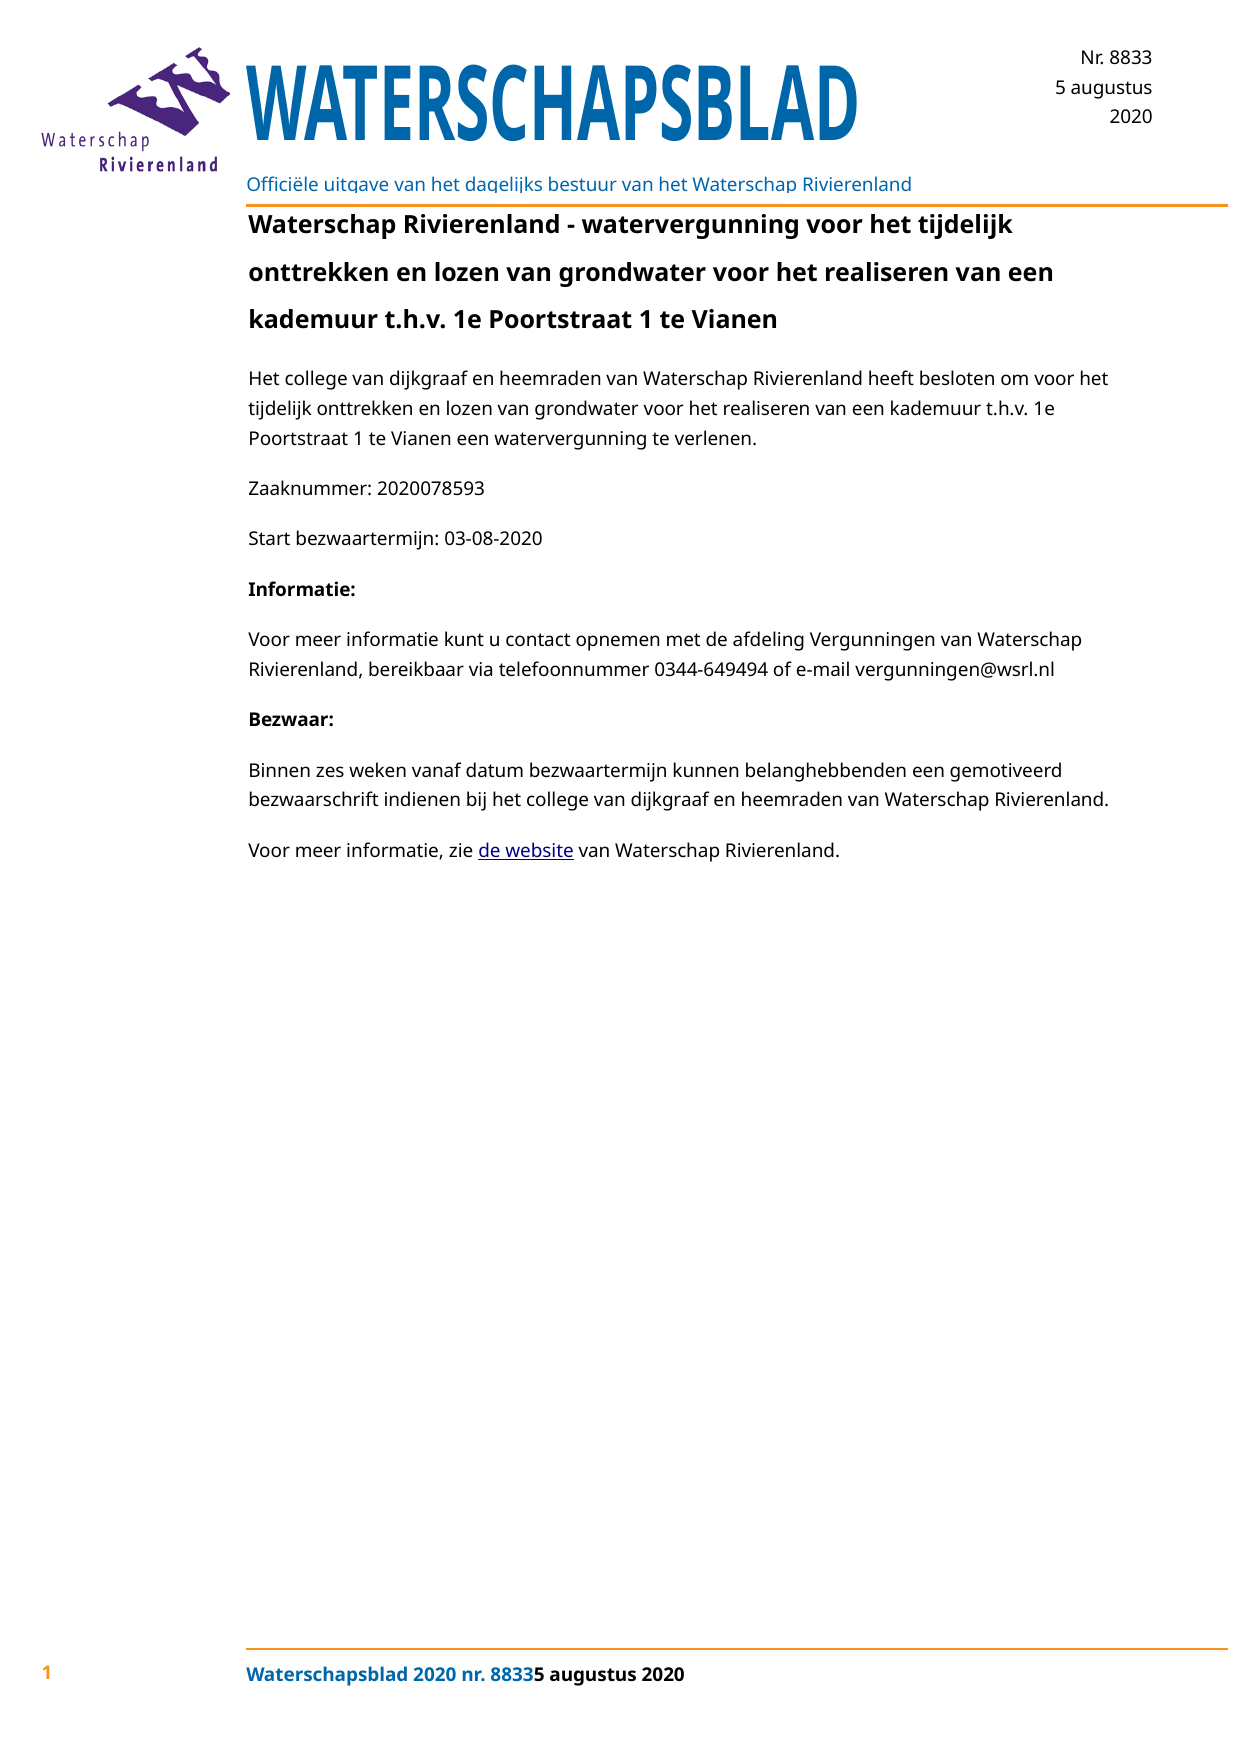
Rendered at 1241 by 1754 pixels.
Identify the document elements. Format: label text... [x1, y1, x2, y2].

text Binnen zes weken vanaf datum bezwaartermijn kunnen belanghebbenden een gemotiveerd bezwaarschrift indienen bij het college van dijkgraaf en heemraden van Waterschap Rivierenland. [248, 757, 1152, 812]
text Start bezwaartermijn: 03-08-2020 [248, 526, 1152, 551]
text Waterschap Rivierenland - watervergunning voor het tijdelijk onttrekken en lozen van grondwater voor het realiseren van een kademuur t.h.v. 1e Poortstraat 1 te Vianen [248, 207, 1152, 336]
text Zaaknummer: 2020078593 [248, 475, 1152, 501]
text Bezwaar: [248, 706, 1152, 732]
text Informatie: [248, 576, 1152, 602]
text Voor meer informatie kunt u contact opnemen met de afdeling Vergunningen van Waterschap Rivierenland, bereikbaar via telefoonnummer 0344-649494 of e-mail vergunningen@wsrl.nl [248, 626, 1152, 682]
picture [41, 47, 231, 172]
text Voor meer informatie, zie de website van Waterschap Rivierenland. [248, 837, 1152, 862]
text Het college van dijkgraaf en heemraden van Waterschap Rivierenland heeft besloten om voor het tijdelijk onttrekken en lozen van grondwater voor het realiseren van een kademuur t.h.v. 1e Poortstraat 1 te Vianen een watervergunning te verlenen. [248, 366, 1152, 450]
